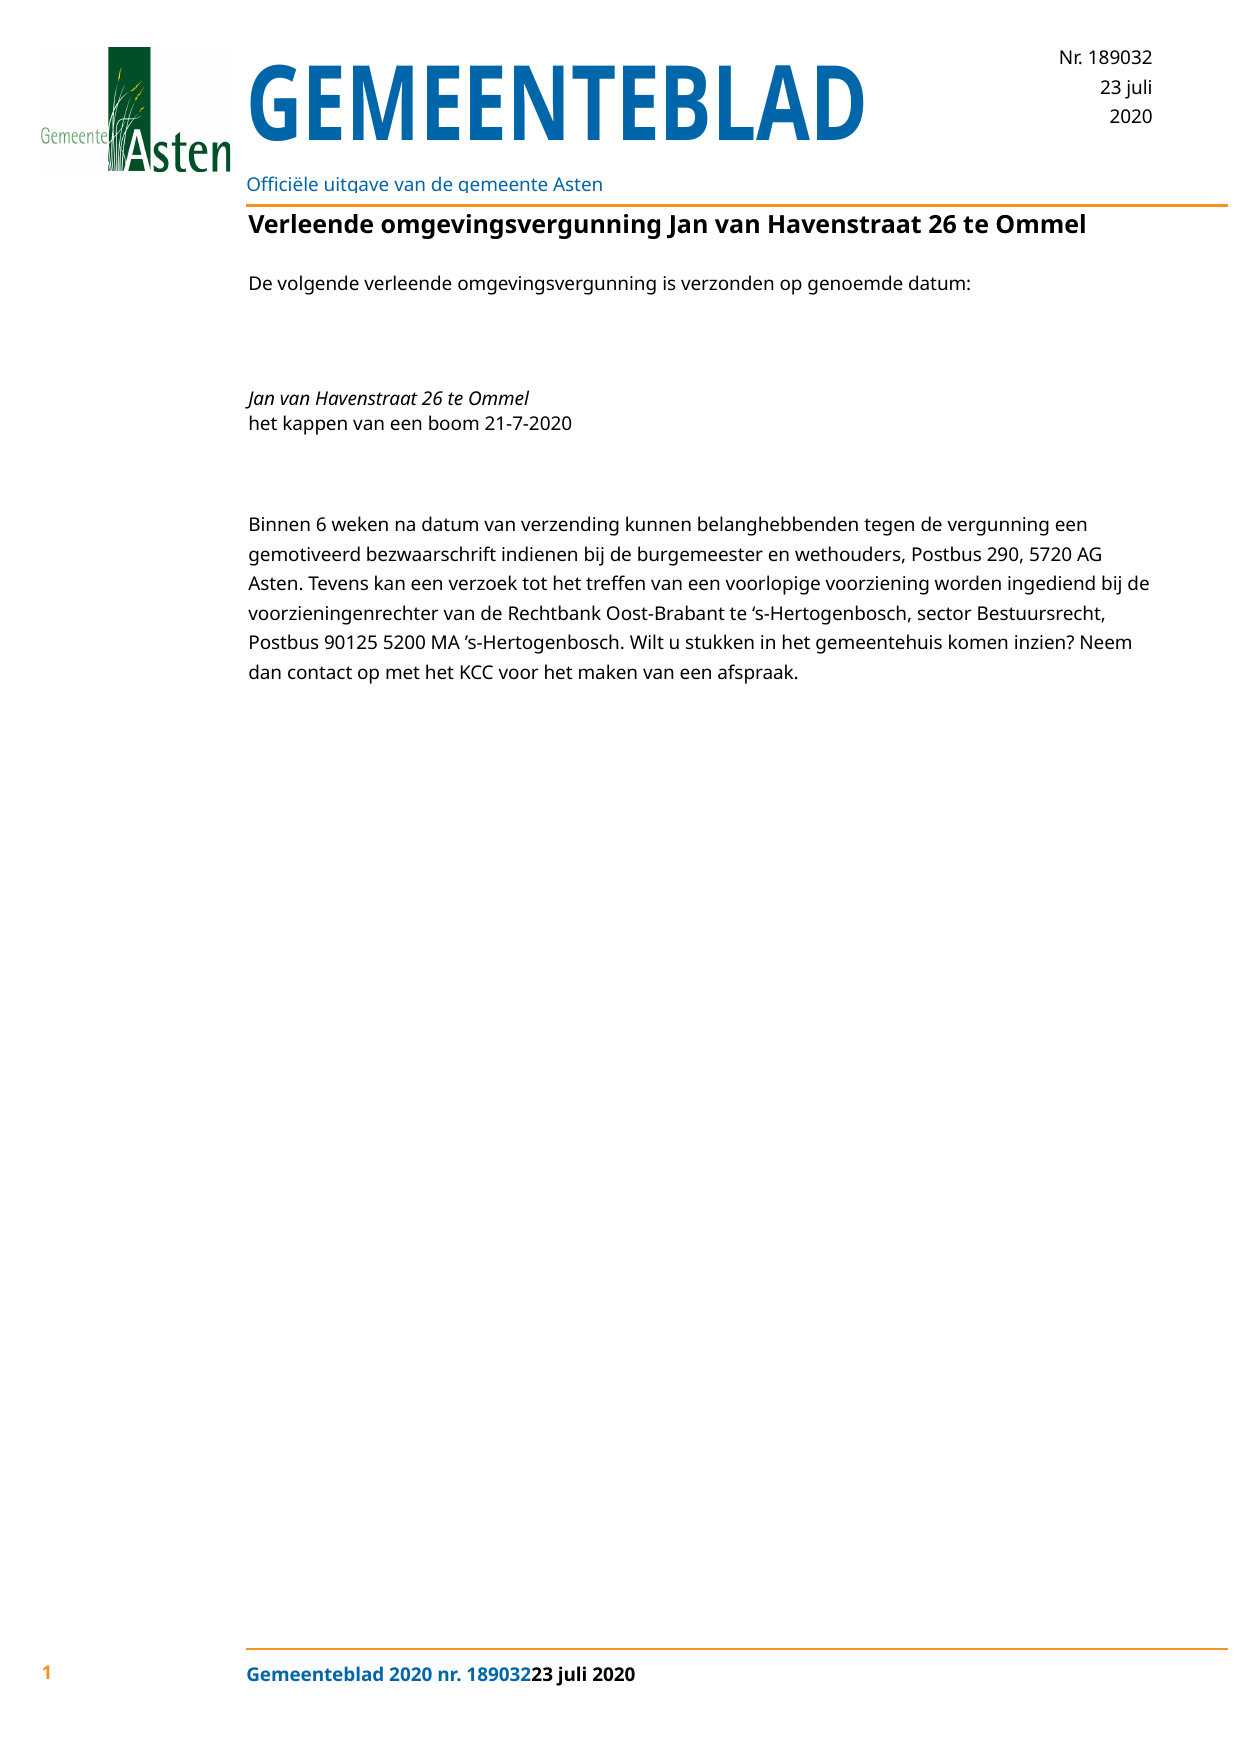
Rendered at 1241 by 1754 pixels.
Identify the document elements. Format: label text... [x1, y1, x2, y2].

picture [41, 47, 231, 172]
text De volgende verleende omgevingsvergunning is verzonden op genoemde datum: [248, 270, 1152, 296]
text Binnen 6 weken na datum van verzending kunnen belanghebbenden tegen de vergunning een gemotiveerd bezwaarschrift indienen bij de burgemeester en wethouders, Postbus 290, 5720 AG Asten. Tevens kan een verzoek tot het treffen van een voorlopige voorziening worden ingediend bij de voorzieningenrechter van de Rechtbank Oost-Brabant te ‘s-Hertogenbosch, sector Bestuursrecht, Postbus 90125 5200 MA ’s-Hertogenbosch. Wilt u stukken in het gemeentehuis komen inzien? Neem dan contact op met het KCC voor het maken van een afspraak. [248, 511, 1152, 685]
text Verleende omgevingsvergunning Jan van Havenstraat 26 te Ommel [248, 207, 1152, 241]
text het kappen van een boom 21-7-2020 [248, 410, 1152, 436]
text Jan van Havenstraat 26 te Ommel [248, 385, 1152, 410]
